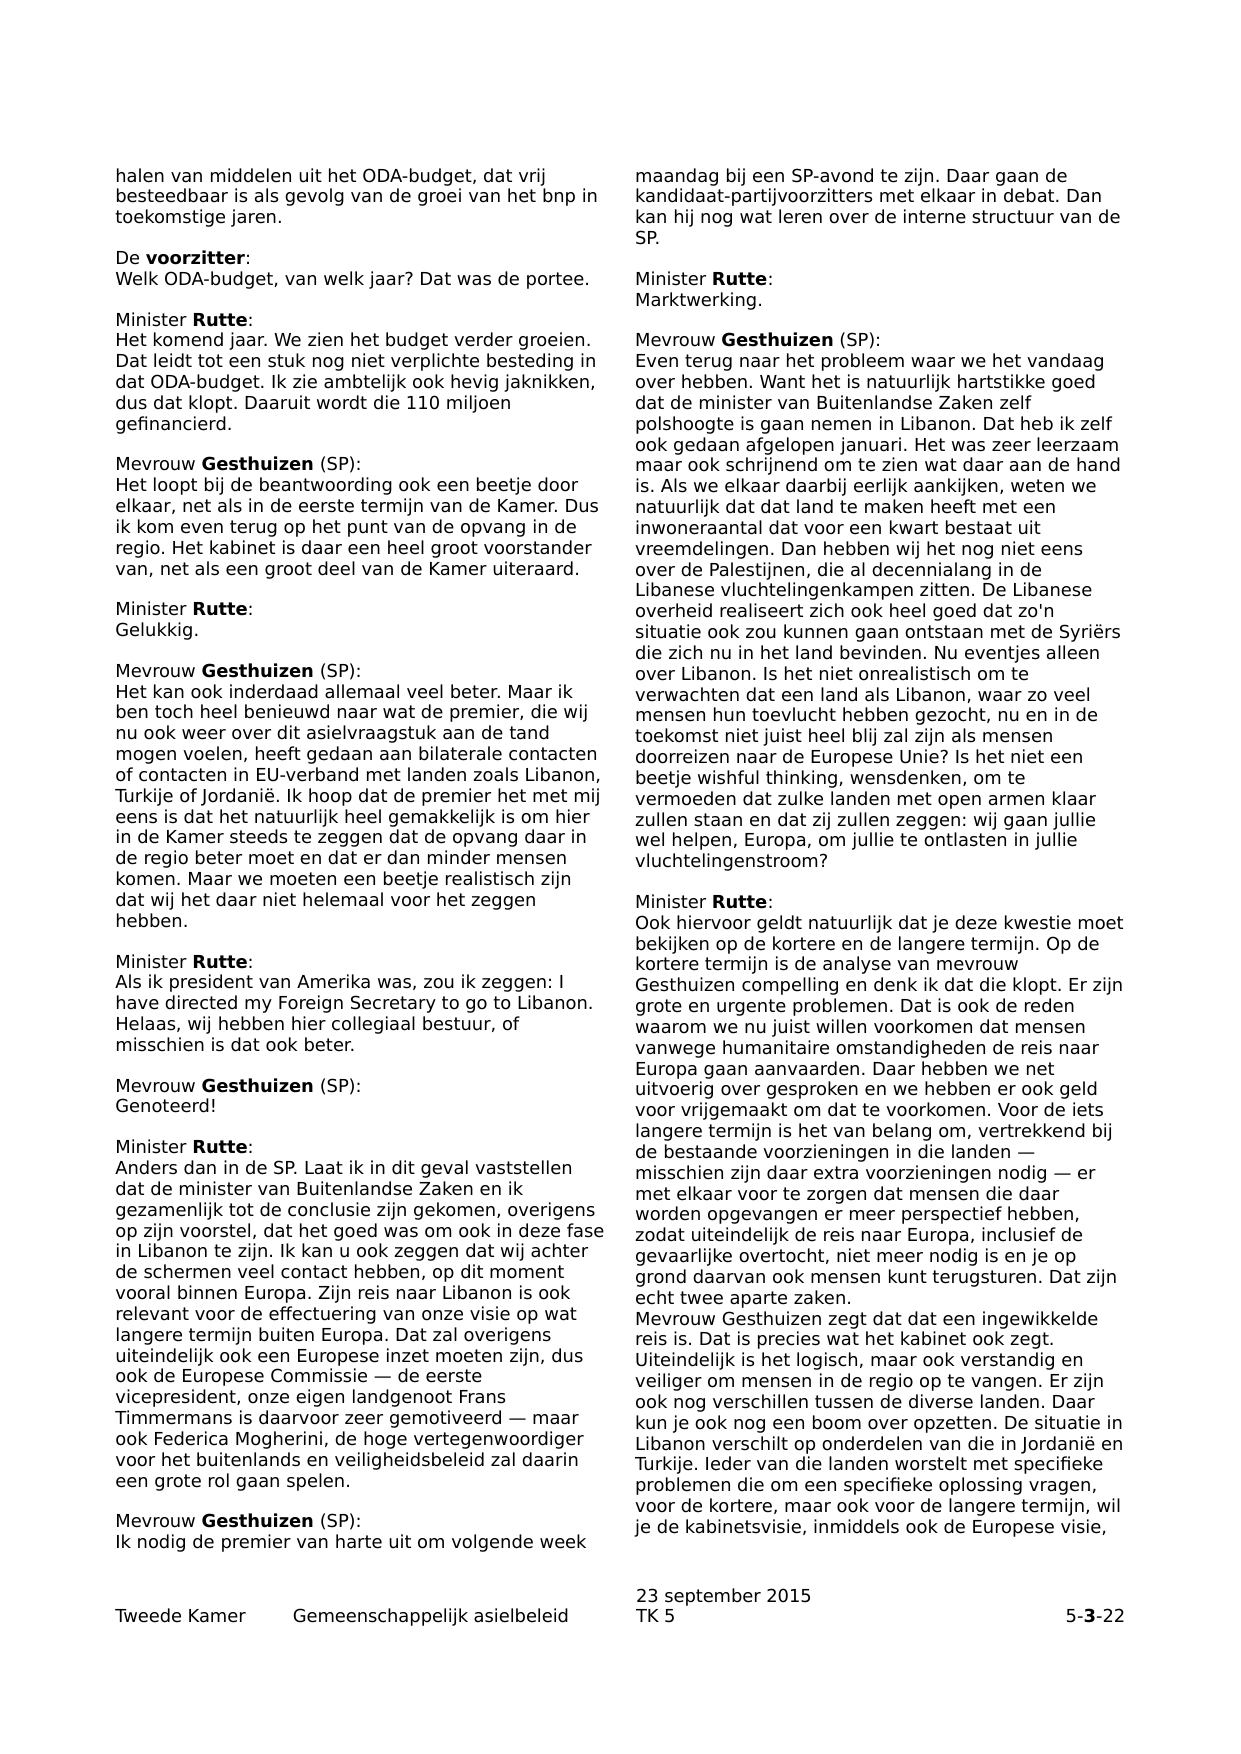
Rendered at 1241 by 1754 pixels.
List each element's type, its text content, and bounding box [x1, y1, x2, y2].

text maandag bij een SP-avond te zijn. Daar gaan de kandidaat-partijvoorzitters met elkaar in debat. Dan kan hij nog wat leren over de interne structuur van de SP. [635, 165, 1125, 249]
text Mevrouw Gesthuizen (SP): [115, 1076, 605, 1096]
text De voorzitter: [115, 248, 605, 268]
text halen van middelen uit het ODA-budget, dat vrij besteedbaar is als gevolg van de groei van het bnp in toekomstige jaren. [115, 165, 605, 228]
text Minister Rutte: [115, 309, 605, 330]
text Mevrouw Gesthuizen (SP): [635, 330, 1125, 351]
text Het komend jaar. We zien het budget verder groeien. Dat leidt tot een stuk nog niet verplichte besteding in dat ODA-budget. Ik zie ambtelijk ook hevig jaknikken, dus dat klopt. Daaruit wordt die 110 miljoen gefinancierd. [115, 330, 605, 434]
text Minister Rutte: [635, 892, 1125, 912]
text Minister Rutte: [115, 951, 605, 972]
text Het kan ook inderdaad allemaal veel beter. Maar ik ben toch heel benieuwd naar wat de premier, die wij nu ook weer over dit asielvraagstuk aan de tand mogen voelen, heeft gedaan aan bilaterale contacten of contacten in EU-verband met landen zoals Libanon, Turkije of Jordanië. Ik hoop dat de premier het met mij eens is dat het natuurlijk heel gemakkelijk is om hier in de Kamer steeds te zeggen dat de opvang daar in de regio beter moet en dat er dan minder mensen komen. Maar we moeten een beetje realistisch zijn dat wij het daar niet helemaal voor het zeggen hebben. [115, 681, 605, 931]
text Gelukkig. [115, 620, 605, 641]
text Ik nodig de premier van harte uit om volgende week [115, 1532, 605, 1553]
text Minister Rutte: [115, 1137, 605, 1158]
text Marktwerking. [635, 289, 1125, 310]
text Minister Rutte: [635, 269, 1125, 289]
text Mevrouw Gesthuizen (SP): [115, 661, 605, 681]
text Mevrouw Gesthuizen (SP): [115, 454, 605, 475]
text Ook hiervoor geldt natuurlijk dat je deze kwestie moet bekijken op de kortere en de langere termijn. Op de kortere termijn is de analyse van mevrouw Gesthuizen compelling en denk ik dat die klopt. Er zijn grote en urgente problemen. Dat is ook de reden waarom we nu juist willen voorkomen dat mensen vanwege humanitaire omstandigheden de reis naar Europa gaan aanvaarden. Daar hebben we net uitvoerig over gesproken en we hebben er ook geld voor vrijgemaakt om dat te voorkomen. Voor de iets langere termijn is het van belang om, vertrekkend bij de bestaande voorzieningen in die landen — misschien zijn daar extra voorzieningen nodig — er met elkaar voor te zorgen dat mensen die daar worden opgevangen er meer perspectief hebben, zodat uiteindelijk de reis naar Europa, inclusief de gevaarlijke overtocht, niet meer nodig is en je op grond daarvan ook mensen kunt terugsturen. Dat zijn echt twee aparte zaken. [635, 912, 1125, 1308]
text Mevrouw Gesthuizen (SP): [115, 1511, 605, 1532]
text Minister Rutte: [115, 599, 605, 620]
text Welk ODA-budget, van welk jaar? Dat was de portee. [115, 268, 605, 289]
text Genoteerd! [115, 1096, 605, 1117]
text Als ik president van Amerika was, zou ik zeggen: I have directed my Foreign Secretary to go to Libanon. Helaas, wij hebben hier collegiaal bestuur, of misschien is dat ook beter. [115, 972, 605, 1056]
text Het loopt bij de beantwoording ook een beetje door elkaar, net als in de eerste termijn van de Kamer. Dus ik kom even terug op het punt van de opvang in de regio. Het kabinet is daar een heel groot voorstander van, net als een groot deel van de Kamer uiteraard. [115, 475, 605, 579]
text Even terug naar het probleem waar we het vandaag over hebben. Want het is natuurlijk hartstikke goed dat de minister van Buitenlandse Zaken zelf polshoogte is gaan nemen in Libanon. Dat heb ik zelf ook gedaan afgelopen januari. Het was zeer leerzaam maar ook schrijnend om te zien wat daar aan de hand is. Als we elkaar daarbij eerlijk aankijken, weten we natuurlijk dat dat land te maken heeft met een inwoneraantal dat voor een kwart bestaat uit vreemdelingen. Dan hebben wij het nog niet eens over de Palestijnen, die al decennialang in de Libanese vluchtelingenkampen zitten. De Libanese overheid realiseert zich ook heel goed dat zo'n situatie ook zou kunnen gaan ontstaan met de Syriërs die zich nu in het land bevinden. Nu eventjes alleen over Libanon. Is het niet onrealistisch om te verwachten dat een land als Libanon, waar zo veel mensen hun toevlucht hebben gezocht, nu en in de toekomst niet juist heel blij zal zijn als mensen doorreizen naar de Europese Unie? Is het niet een beetje wishful thinking, wensdenken, om te vermoeden dat zulke landen met open armen klaar zullen staan en dat zij zullen zeggen: wij gaan jullie wel helpen, Europa, om jullie te ontlasten in jullie vluchtelingenstroom? [635, 351, 1125, 872]
text Mevrouw Gesthuizen zegt dat dat een ingewikkelde reis is. Dat is precies wat het kabinet ook zegt. Uiteindelijk is het logisch, maar ook verstandig en veiliger om mensen in de regio op te vangen. Er zijn ook nog verschillen tussen de diverse landen. Daar kun je ook nog een boom over opzetten. De situatie in Libanon verschilt op onderdelen van die in Jordanië en Turkije. Ieder van die landen worstelt met specifieke problemen die om een specifieke oplossing vragen, voor de kortere, maar ook voor de langere termijn, wil je de kabinetsvisie, inmiddels ook de Europese visie, [635, 1308, 1125, 1537]
text Anders dan in de SP. Laat ik in dit geval vaststellen dat de minister van Buitenlandse Zaken en ik gezamenlijk tot de conclusie zijn gekomen, overigens op zijn voorstel, dat het goed was om ook in deze fase in Libanon te zijn. Ik kan u ook zeggen dat wij achter de schermen veel contact hebben, op dit moment vooral binnen Europa. Zijn reis naar Libanon is ook relevant voor de effectuering van onze visie op wat langere termijn buiten Europa. Dat zal overigens uiteindelijk ook een Europese inzet moeten zijn, dus ook de Europese Commissie — de eerste vicepresident, onze eigen landgenoot Frans Timmermans is daarvoor zeer gemotiveerd — maar ook Federica Mogherini, de hoge vertegenwoordiger voor het buitenlands en veiligheidsbeleid zal daarin een grote rol gaan spelen. [115, 1158, 605, 1491]
